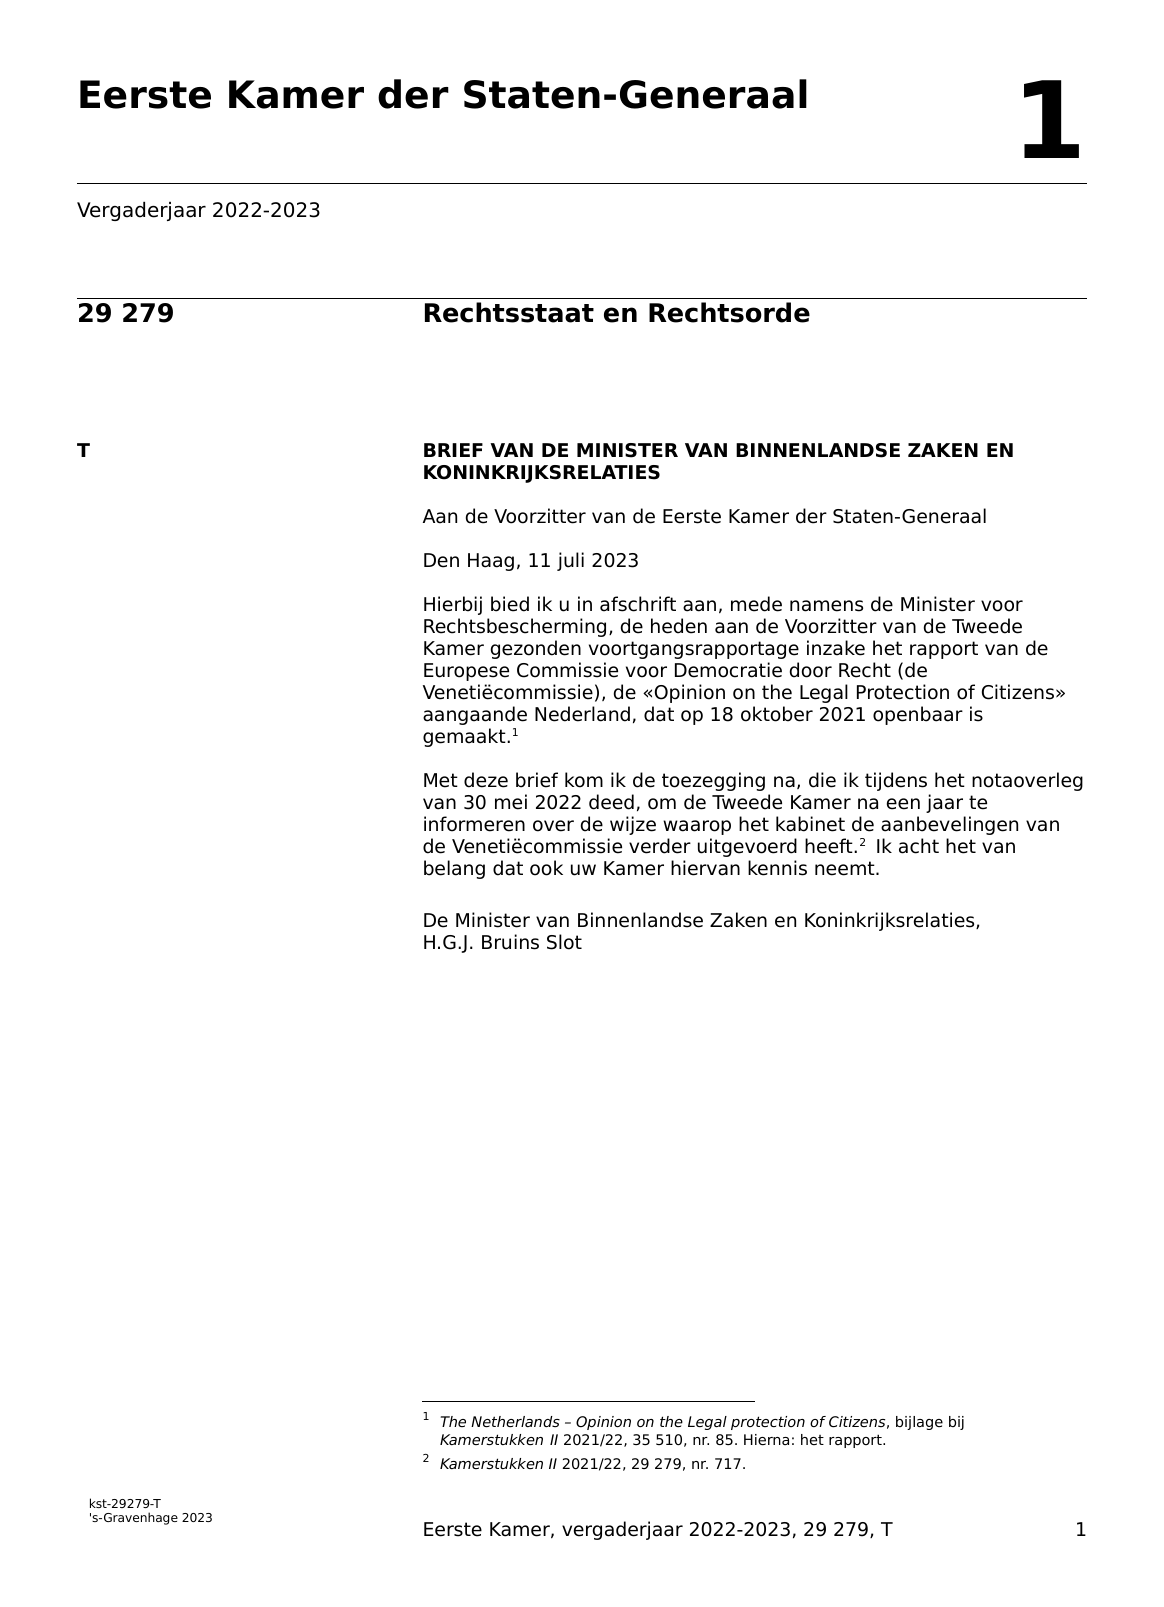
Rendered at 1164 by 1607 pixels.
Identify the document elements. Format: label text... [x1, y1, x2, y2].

text The Netherlands – Opinion on the Legal protection of Citizens, bijlage bij Kamerstukken II 2021/22, 35 510, nr. 85. Hierna: het rapport. [422, 1410, 1087, 1449]
text De Minister van Binnenlandse Zaken en Koninkrijksrelaties, H.G.J. Bruins Slot [422, 910, 1087, 954]
text Kamerstukken II 2021/22, 29 279, nr. 717. [422, 1452, 1087, 1474]
table_cell Vergaderjaar 2022-2023 [77, 184, 1087, 298]
text Hierbij bied ik u in afschrift aan, mede namens de Minister voor Rechtsbescherming, de heden aan de Voorzitter van de Tweede Kamer gezonden voortgangsrapportage inzake het rapport van de Europese Commissie voor Democratie door Recht (de Venetiëcommissie), de «Opinion on the Legal Protection of Citizens» aangaande Nederland, dat op 18 oktober 2021 openbaar is gemaakt. [422, 594, 1087, 748]
text Aan de Voorzitter van de Eerste Kamer der Staten-Generaal [422, 506, 1087, 528]
subtitle T BRIEF VAN DE MINISTER VAN BINNENLANDSE ZAKEN EN KONINKRIJKSRELATIES [77, 440, 1087, 484]
text Den Haag, 11 juli 2023 [422, 550, 1087, 572]
text Met deze brief kom ik de toezegging na, die ik tijdens het notaoverleg van 30 mei 2022 deed, om de Tweede Kamer na een jaar te informeren over de wijze waarop het kabinet de aanbevelingen van de Venetiëcommissie verder uitgevoerd heeft. Ik acht het van belang dat ook uw Kamer hiervan kennis neemt. [422, 770, 1087, 880]
text kst-29279-T [88, 1497, 323, 1511]
text 's-Gravenhage 2023 [88, 1511, 323, 1525]
table_header Eerste Kamer der Staten-Generaal [77, 59, 886, 183]
table_header 1 [886, 59, 1087, 183]
subtitle 29 279 Rechtsstaat en Rechtsorde [77, 299, 1087, 329]
